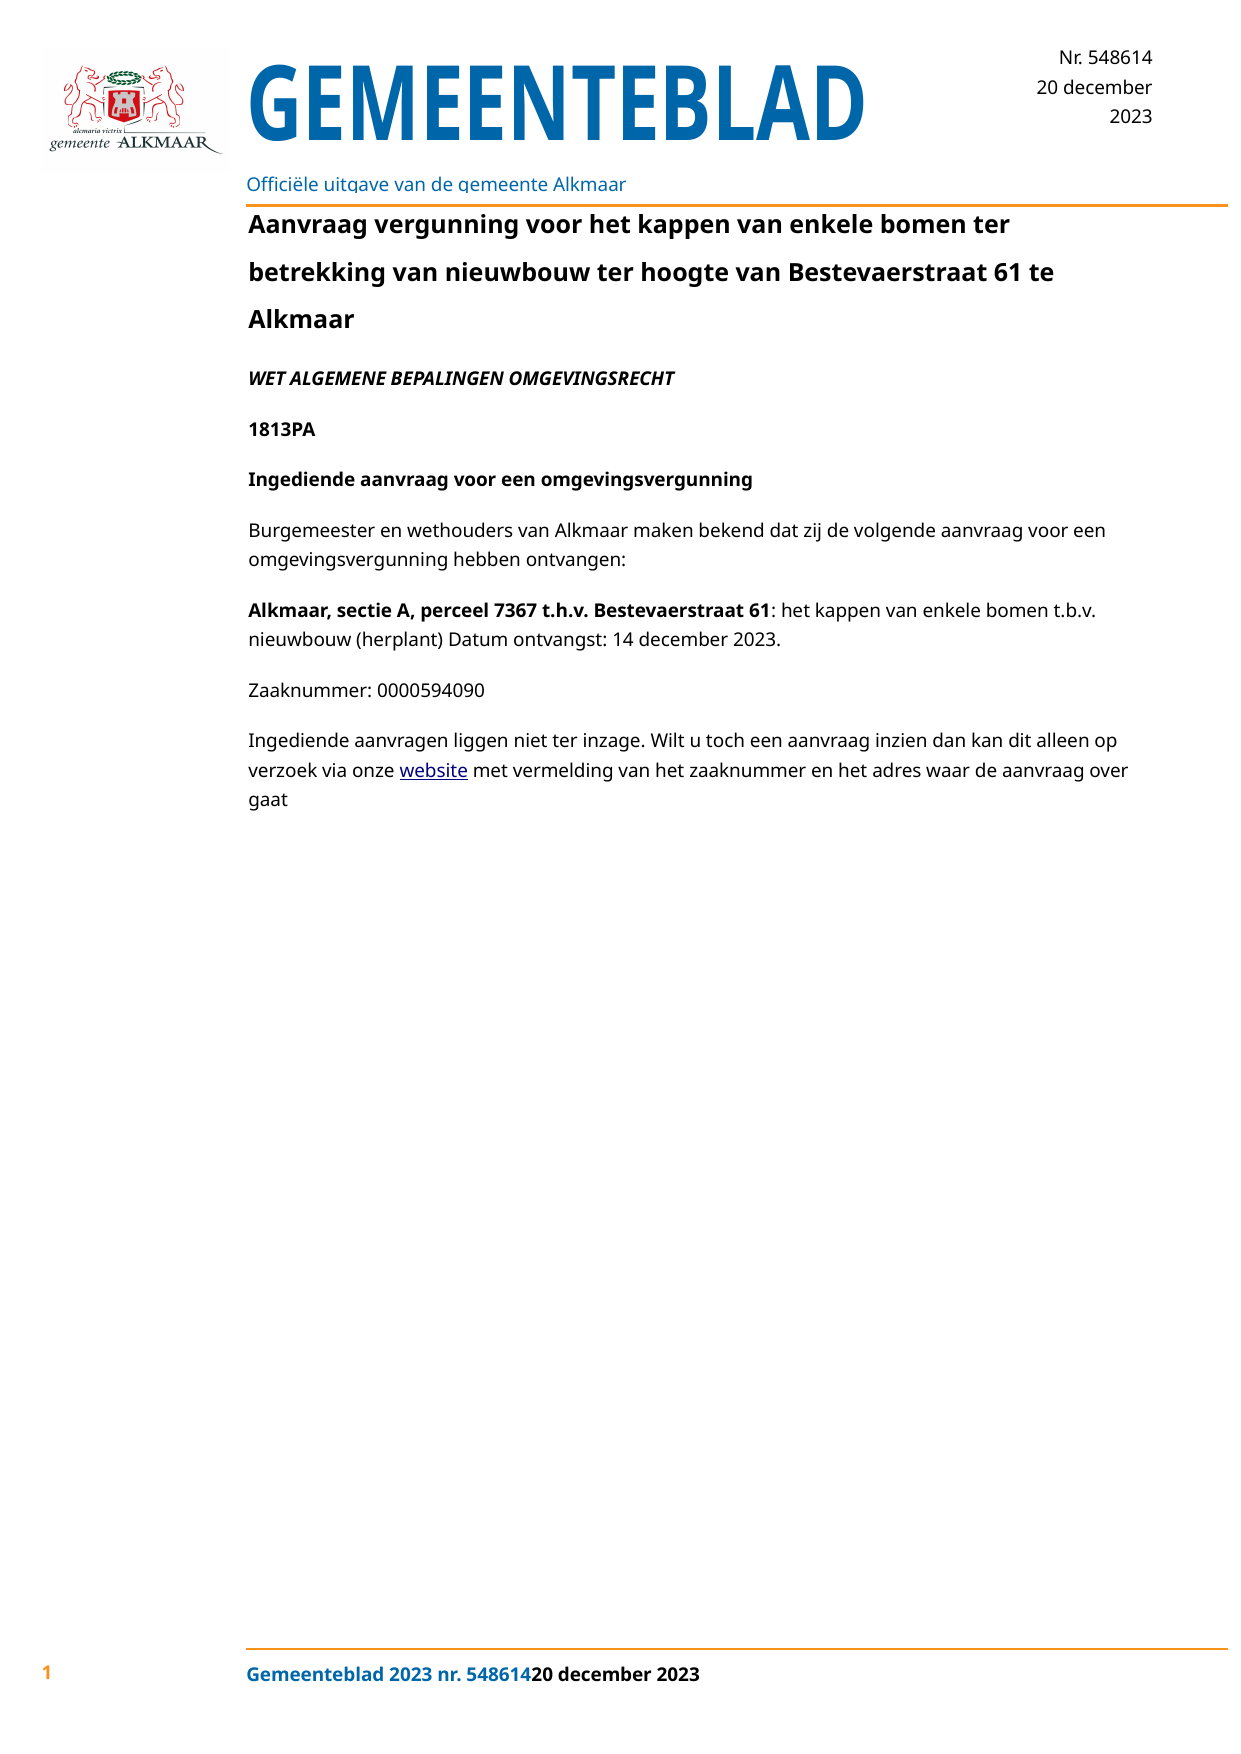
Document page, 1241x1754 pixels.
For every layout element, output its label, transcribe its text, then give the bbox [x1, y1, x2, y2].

text Ingediende aanvraag voor een omgevingsvergunning [248, 466, 1152, 492]
text Alkmaar, sectie A, perceel 7367 t.h.v. Bestevaerstraat 61: het kappen van enkele bomen t.b.v. nieuwbouw (herplant) Datum ontvangst: 14 december 2023. [248, 597, 1152, 652]
picture [41, 47, 231, 172]
text Aanvraag vergunning voor het kappen van enkele bomen ter betrekking van nieuwbouw ter hoogte van Bestevaerstraat 61 te Alkmaar [248, 207, 1152, 336]
text Ingediende aanvragen liggen niet ter inzage. Wilt u toch een aanvraag inzien dan kan dit alleen op verzoek via onze website met vermelding van het zaaknummer en het adres waar de aanvraag over gaat [248, 727, 1152, 812]
text WET ALGEMENE BEPALINGEN OMGEVINGSRECHT [248, 366, 1152, 391]
text Zaaknummer: 0000594090 [248, 677, 1152, 702]
text Burgemeester en wethouders van Alkmaar maken bekend dat zij de volgende aanvraag voor een omgevingsvergunning hebben ontvangen: [248, 517, 1152, 572]
text 1813PA [248, 416, 1152, 442]
